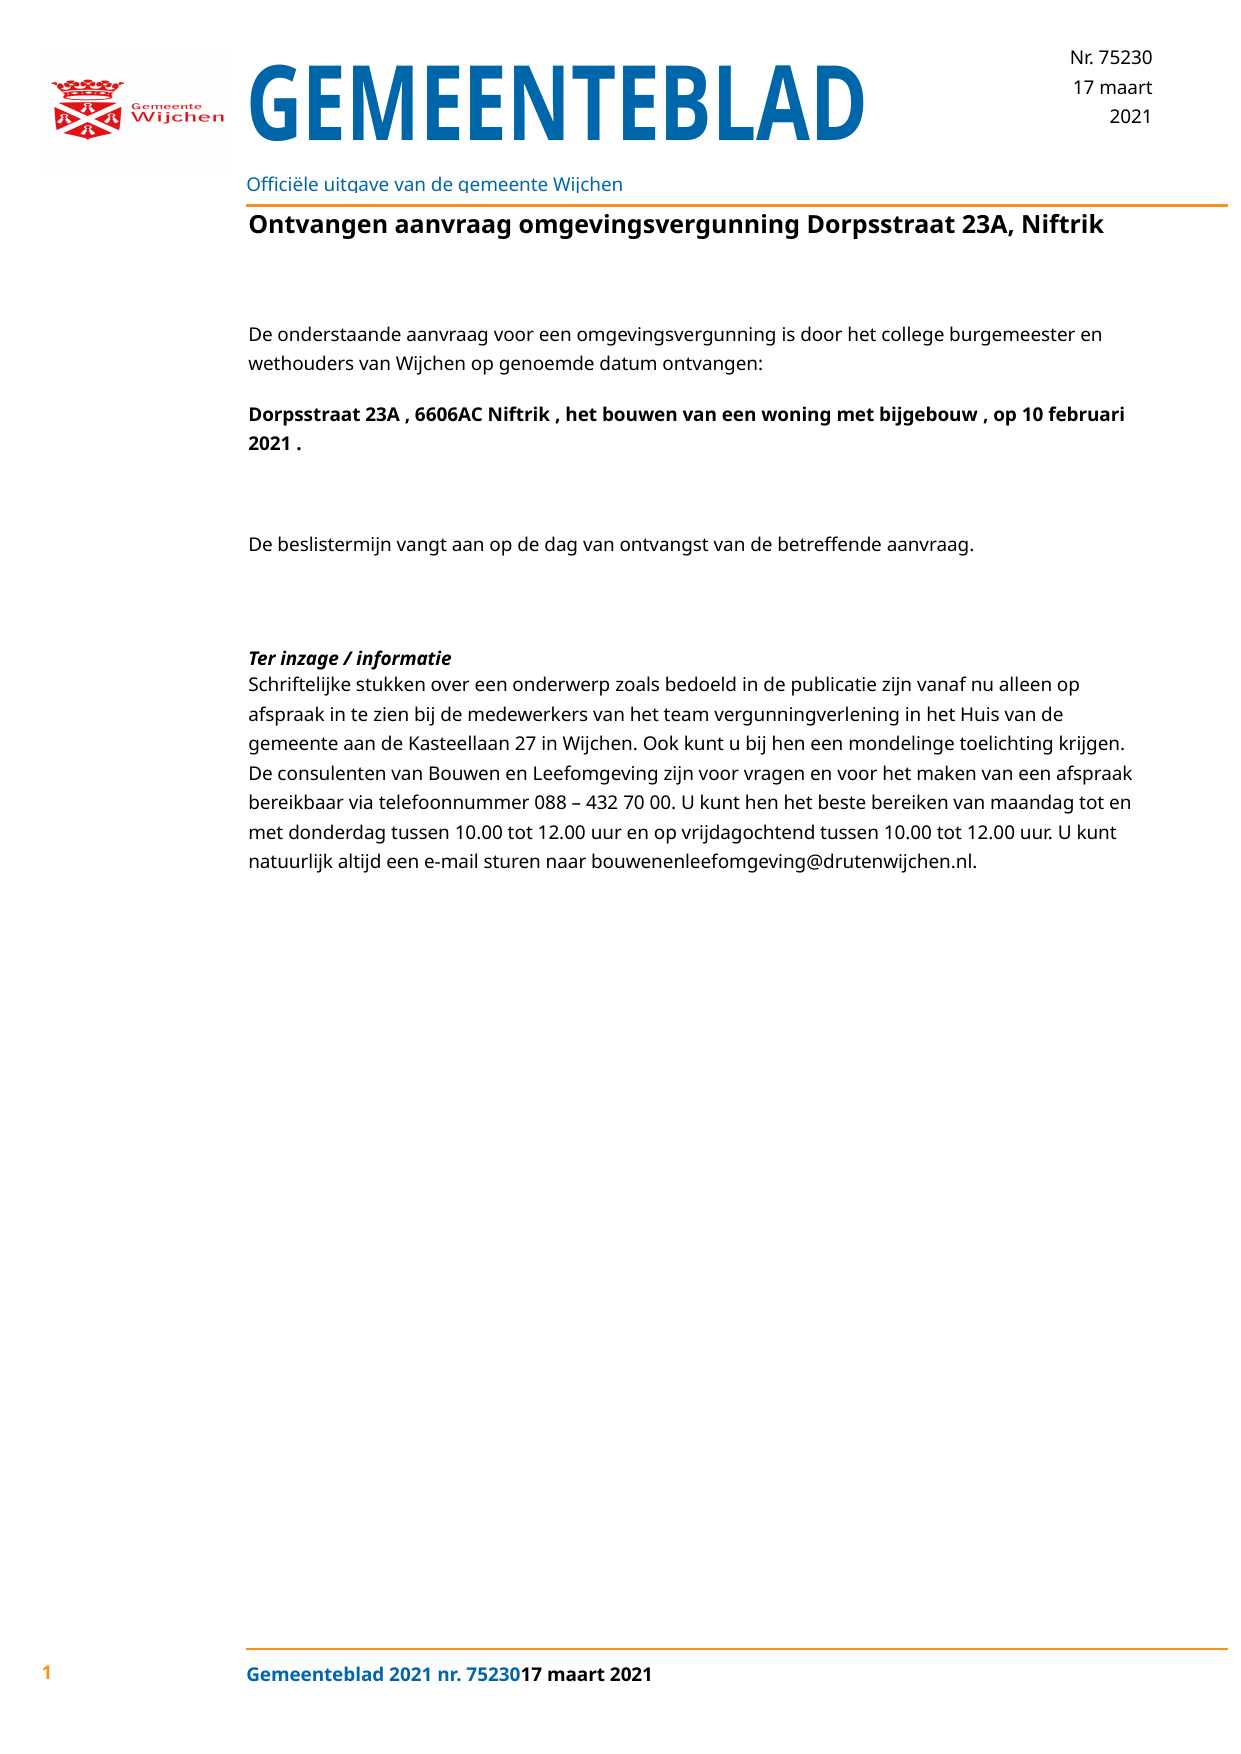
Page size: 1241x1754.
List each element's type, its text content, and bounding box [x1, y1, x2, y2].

picture [41, 47, 231, 172]
text Ontvangen aanvraag omgevingsvergunning Dorpsstraat 23A, Niftrik [248, 207, 1152, 241]
text Schriftelijke stukken over een onderwerp zoals bedoeld in de publicatie zijn vanaf nu alleen op afspraak in te zien bij de medewerkers van het team vergunningverlening in het Huis van de gemeente aan de Kasteellaan 27 in Wijchen. Ook kunt u bij hen een mondelinge toelichting krijgen. De consulenten van Bouwen en Leefomgeving zijn voor vragen en voor het maken van een afspraak bereikbaar via telefoonnummer 088 – 432 70 00. U kunt hen het beste bereiken van maandag tot en met donderdag tussen 10.00 tot 12.00 uur en op vrijdagochtend tussen 10.00 tot 12.00 uur. U kunt natuurlijk altijd een e-mail sturen naar bouwenenleefomgeving@drutenwijchen.nl. [248, 671, 1152, 874]
text De onderstaande aanvraag voor een omgevingsvergunning is door het college burgemeester en wethouders van Wijchen op genoemde datum ontvangen: [248, 321, 1152, 376]
text Ter inzage / informatie [248, 646, 1152, 671]
text De beslistermijn vangt aan op de dag van ontvangst van de betreffende aanvraag. [248, 531, 1152, 557]
text Dorpsstraat 23A , 6606AC Niftrik , het bouwen van een woning met bijgebouw , op 10 februari 2021 . [248, 401, 1152, 456]
